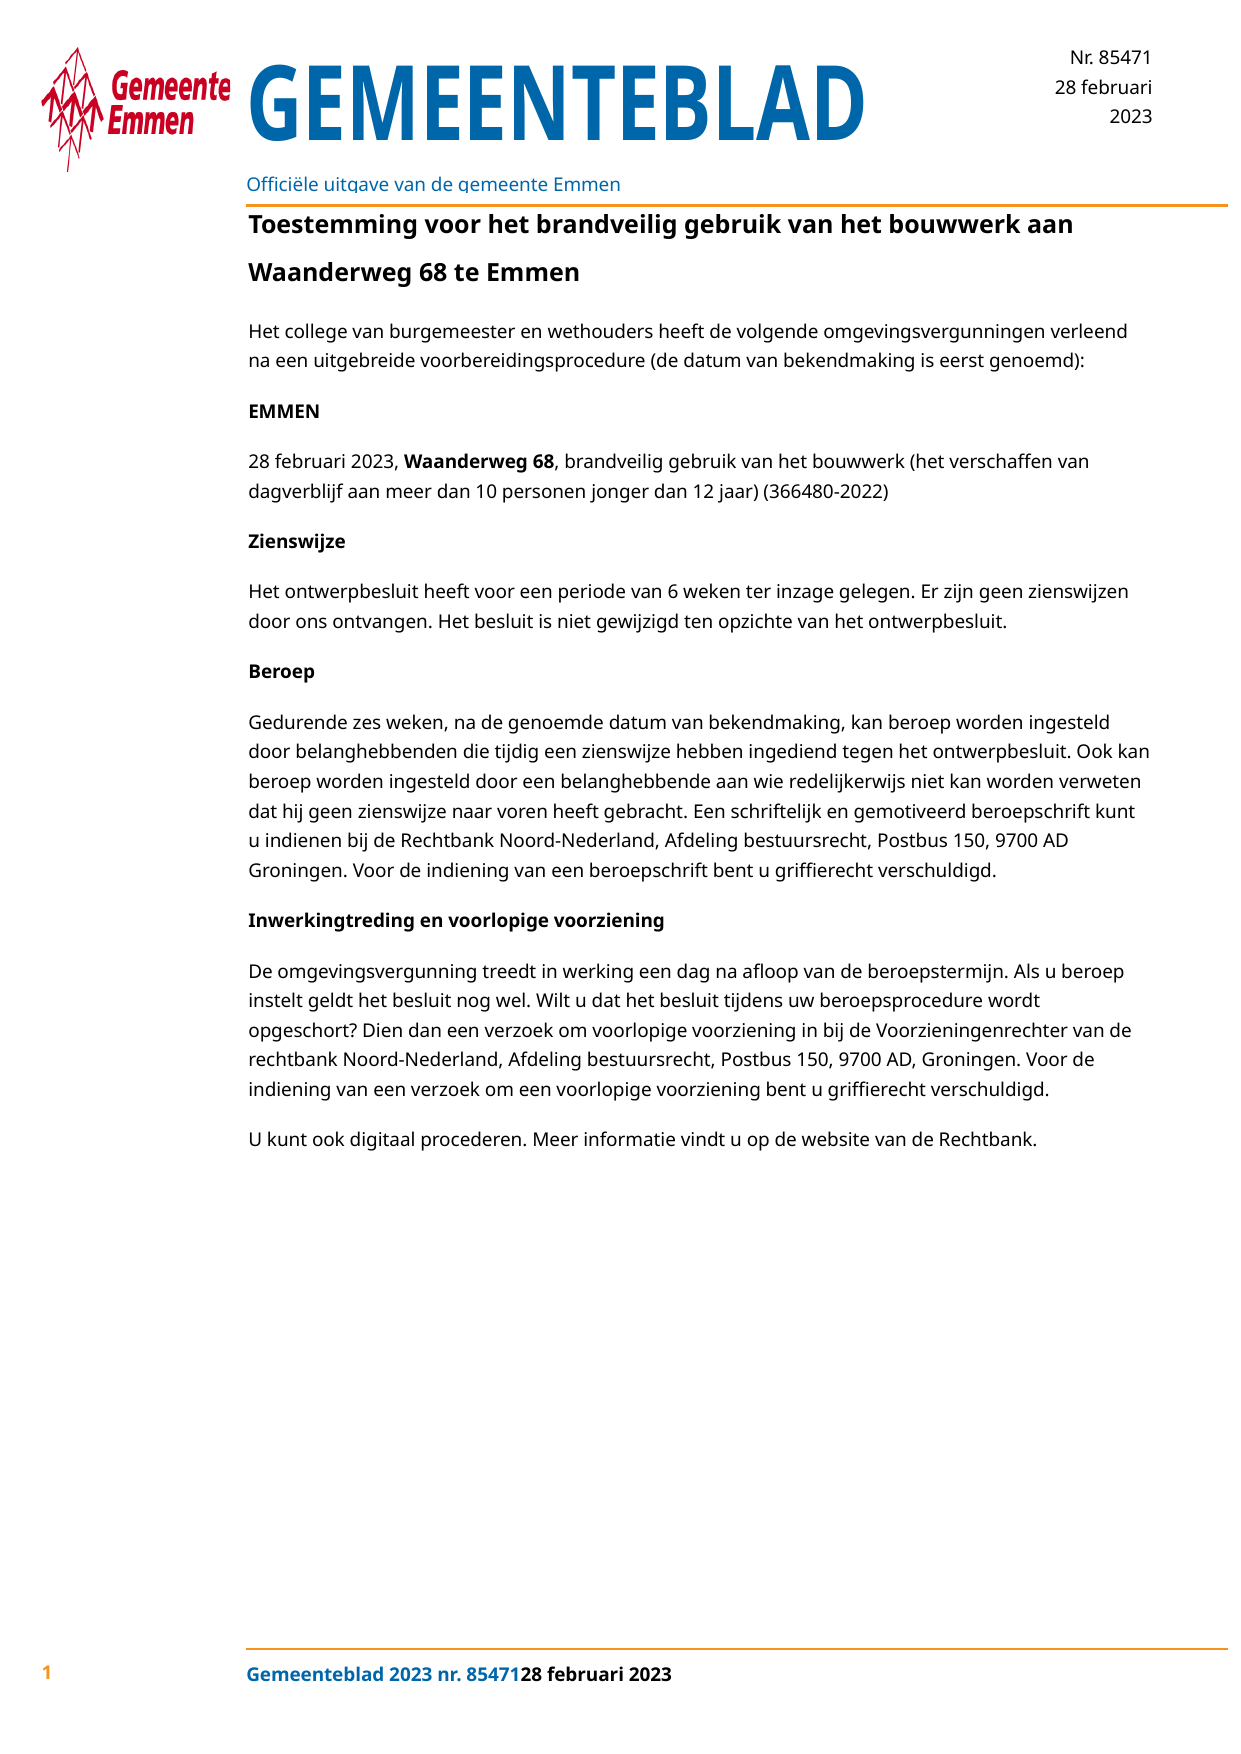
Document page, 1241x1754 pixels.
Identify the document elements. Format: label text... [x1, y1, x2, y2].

text Gedurende zes weken, na de genoemde datum van bekendmaking, kan beroep worden ingesteld door belanghebbenden die tijdig een zienswijze hebben ingediend tegen het ontwerpbesluit. Ook kan beroep worden ingesteld door een belanghebbende aan wie redelijkerwijs niet kan worden verweten dat hij geen zienswijze naar voren heeft gebracht. Een schriftelijk en gemotiveerd beroepschrift kunt u indienen bij de Rechtbank Noord-Nederland, Afdeling bestuursrecht, Postbus 150, 9700 AD Groningen. Voor de indiening van een beroepschrift bent u griffierecht verschuldigd. [248, 709, 1152, 883]
text EMMEN [248, 398, 1152, 424]
text 28 februari 2023, Waanderweg 68, brandveilig gebruik van het bouwwerk (het verschaffen van dagverblijf aan meer dan 10 personen jonger dan 12 jaar) (366480-2022) [248, 448, 1152, 504]
text De omgevingsvergunning treedt in werking een dag na afloop van de beroepstermijn. Als u beroep instelt geldt het besluit nog wel. Wilt u dat het besluit tijdens uw beroepsprocedure wordt opgeschort? Dien dan een verzoek om voorlopige voorziening in bij de Voorzieningenrechter van de rechtbank Noord-Nederland, Afdeling bestuursrecht, Postbus 150, 9700 AD, Groningen. Voor de indiening van een verzoek om een voorlopige voorziening bent u griffierecht verschuldigd. [248, 958, 1152, 1102]
text Het ontwerpbesluit heeft voor een periode van 6 weken ter inzage gelegen. Er zijn geen zienswijzen door ons ontvangen. Het besluit is niet gewijzigd ten opzichte van het ontwerpbesluit. [248, 579, 1152, 634]
text Toestemming voor het brandveilig gebruik van het bouwwerk aan Waanderweg 68 te Emmen [248, 207, 1152, 288]
text Zienswijze [248, 528, 1152, 554]
text Beroep [248, 659, 1152, 684]
text Het college van burgemeester en wethouders heeft de volgende omgevingsvergunningen verleend na een uitgebreide voorbereidingsprocedure (de datum van bekendmaking is eerst genoemd): [248, 318, 1152, 373]
picture [41, 47, 231, 172]
text U kunt ook digitaal procederen. Meer informatie vindt u op de website van de Rechtbank. [248, 1127, 1152, 1152]
text Inwerkingtreding en voorlopige voorziening [248, 907, 1152, 933]
